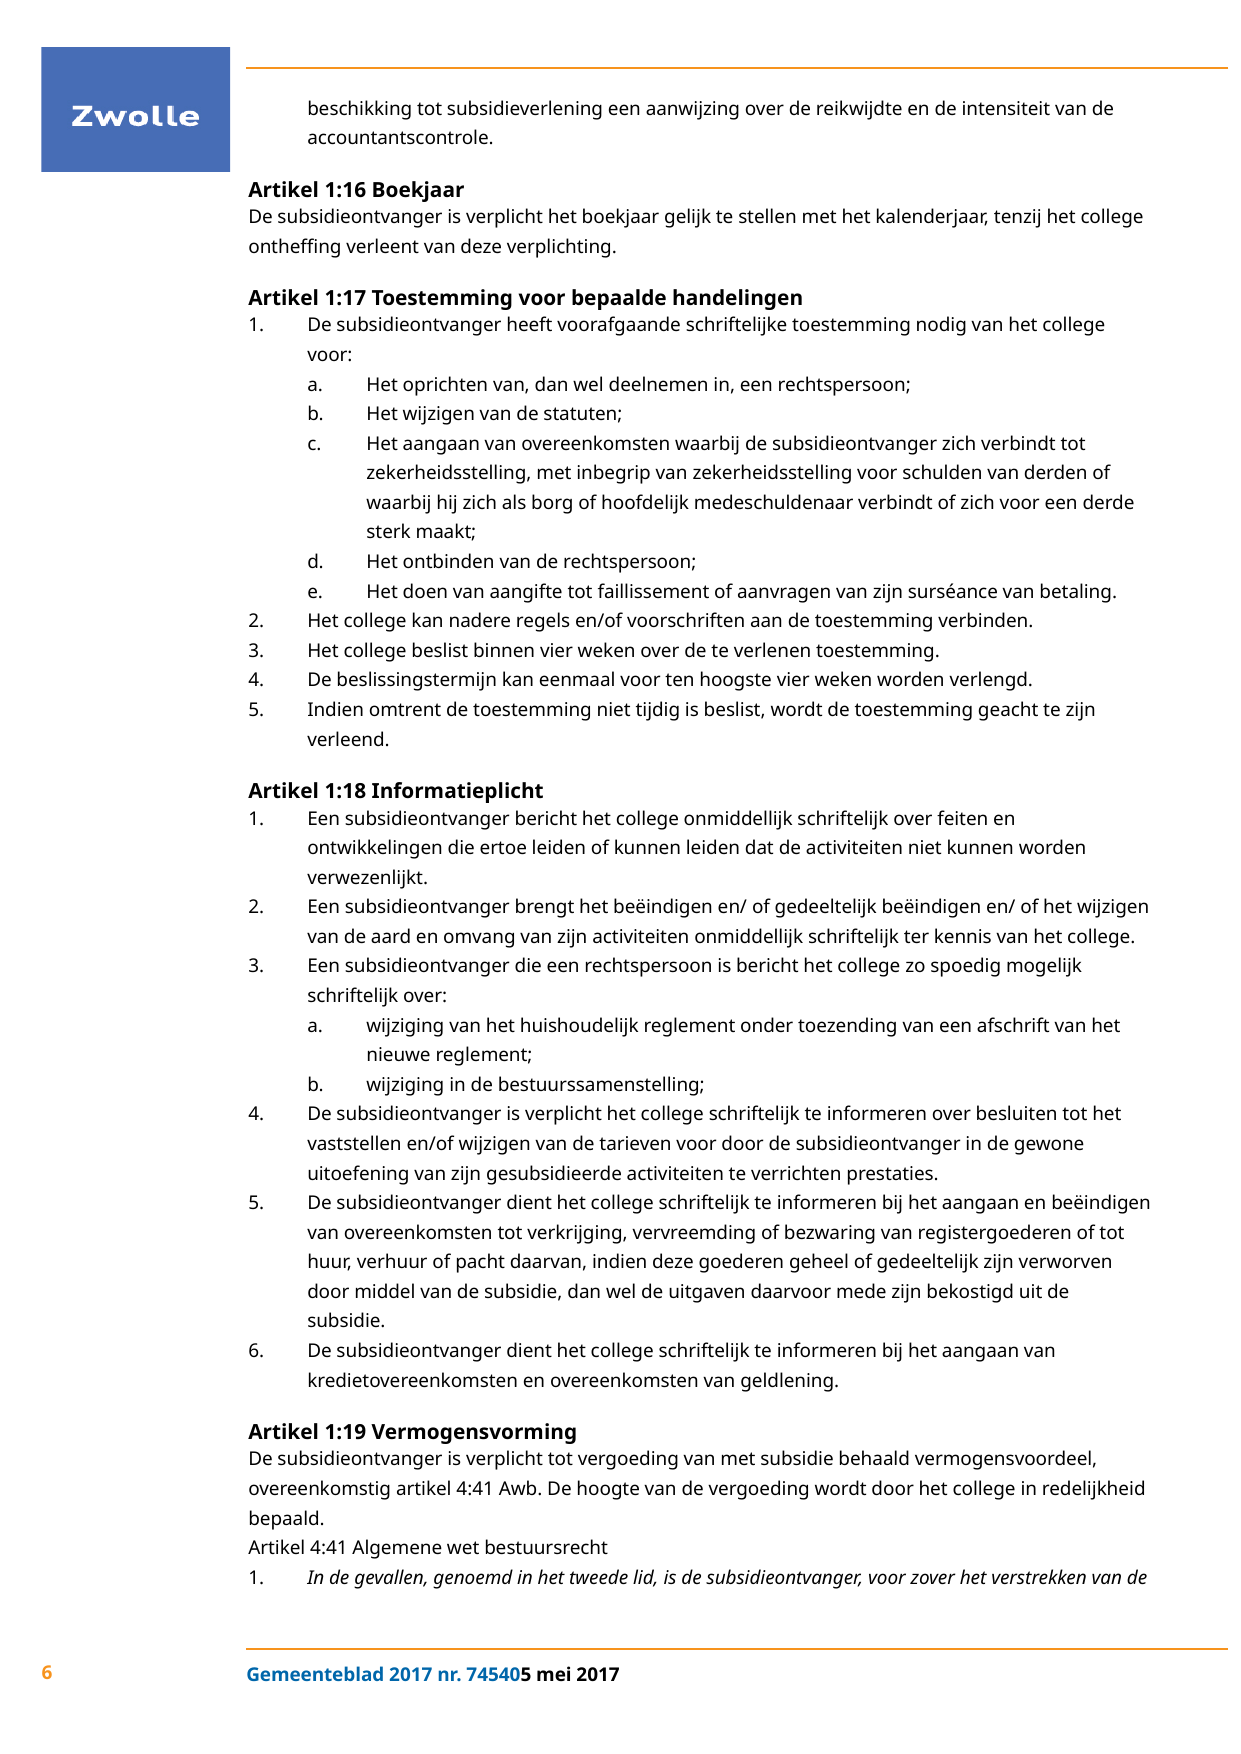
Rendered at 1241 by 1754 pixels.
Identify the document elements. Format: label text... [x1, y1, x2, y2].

list Het wijzigen van de statuten; [307, 400, 1152, 426]
list Een subsidieontvanger die een rechtspersoon is bericht het college zo spoedig mogelijk schriftelijk over: [248, 953, 1152, 1008]
list Het college beslist binnen vier weken over de te verlenen toestemming. [248, 637, 1152, 663]
list wijziging in de bestuurssamenstelling; [307, 1071, 1152, 1097]
list beschikking tot subsidieverlening een aanwijzing over de reikwijdte en de intensiteit van de accountantscontrole. [248, 95, 1152, 150]
list De beslissingstermijn kan eenmaal voor ten hoogste vier weken worden verlengd. [248, 667, 1152, 692]
text Artikel 1:18 Informatieplicht [248, 776, 1152, 805]
list De subsidieontvanger is verplicht het college schriftelijk te informeren over besluiten tot het vaststellen en/of wijzigen van de tarieven voor door de subsidieontvanger in de gewone uitoefening van zijn gesubsidieerde activiteiten te verrichten prestaties. [248, 1101, 1152, 1185]
text De subsidieontvanger is verplicht het boekjaar gelijk te stellen met het kalenderjaar, tenzij het college ontheffing verleent van deze verplichting. [248, 203, 1152, 258]
table_header Artikel 4:41 Algemene wet bestuursrecht In de gevallen, genoemd in het tweede lid, is de subsidieontvanger, voor zover het verstrekken van de [248, 1535, 1152, 1590]
text Artikel 1:16 Boekjaar [248, 175, 1152, 203]
list Het ontbinden van de rechtspersoon; [307, 548, 1152, 574]
text De subsidieontvanger is verplicht tot vergoeding van met subsidie behaald vermogensvoordeel, overeenkomstig artikel 4:41 Awb. De hoogte van de vergoeding wordt door het college in redelijkheid bepaald. [248, 1446, 1152, 1531]
list De subsidieontvanger heeft voorafgaande schriftelijke toestemming nodig van het college voor: [248, 312, 1152, 367]
list Het college kan nadere regels en/of voorschriften aan de toestemming verbinden. [248, 607, 1152, 633]
text Artikel 1:19 Vermogensvorming [248, 1417, 1152, 1446]
list De subsidieontvanger dient het college schriftelijk te informeren bij het aangaan en beëindigen van overeenkomsten tot verkrijging, vervreemding of bezwaring van registergoederen of tot huur, verhuur of pacht daarvan, indien deze goederen geheel of gedeeltelijk zijn verworven door middel van de subsidie, dan wel de uitgaven daarvoor mede zijn bekostigd uit de subsidie. [248, 1189, 1152, 1333]
list Het doen van aangifte tot faillissement of aanvragen van zijn surséance van betaling. [307, 578, 1152, 604]
list Een subsidieontvanger brengt het beëindigen en/ of gedeeltelijk beëindigen en/ of het wijzigen van de aard en omvang van zijn activiteiten onmiddellijk schriftelijk ter kennis van het college. [248, 893, 1152, 949]
list Het oprichten van, dan wel deelnemen in, een rechtspersoon; [307, 371, 1152, 397]
list Een subsidieontvanger bericht het college onmiddellijk schriftelijk over feiten en ontwikkelingen die ertoe leiden of kunnen leiden dat de activiteiten niet kunnen worden verwezenlijkt. [248, 805, 1152, 889]
list Indien omtrent de toestemming niet tijdig is beslist, wordt de toestemming geacht te zijn verleend. [248, 696, 1152, 752]
list Het aangaan van overeenkomsten waarbij de subsidieontvanger zich verbindt tot zekerheidsstelling, met inbegrip van zekerheidsstelling voor schulden van derden of waarbij hij zich als borg of hoofdelijk medeschuldenaar verbindt of zich voor een derde sterk maakt; [307, 430, 1152, 544]
text Artikel 1:17 Toestemming voor bepaalde handelingen [248, 283, 1152, 312]
list De subsidieontvanger dient het college schriftelijk te informeren bij het aangaan van kredietovereenkomsten en overeenkomsten van geldlening. [248, 1337, 1152, 1392]
picture [41, 47, 231, 172]
list wijziging van het huishoudelijk reglement onder toezending van een afschrift van het nieuwe reglement; [307, 1012, 1152, 1067]
